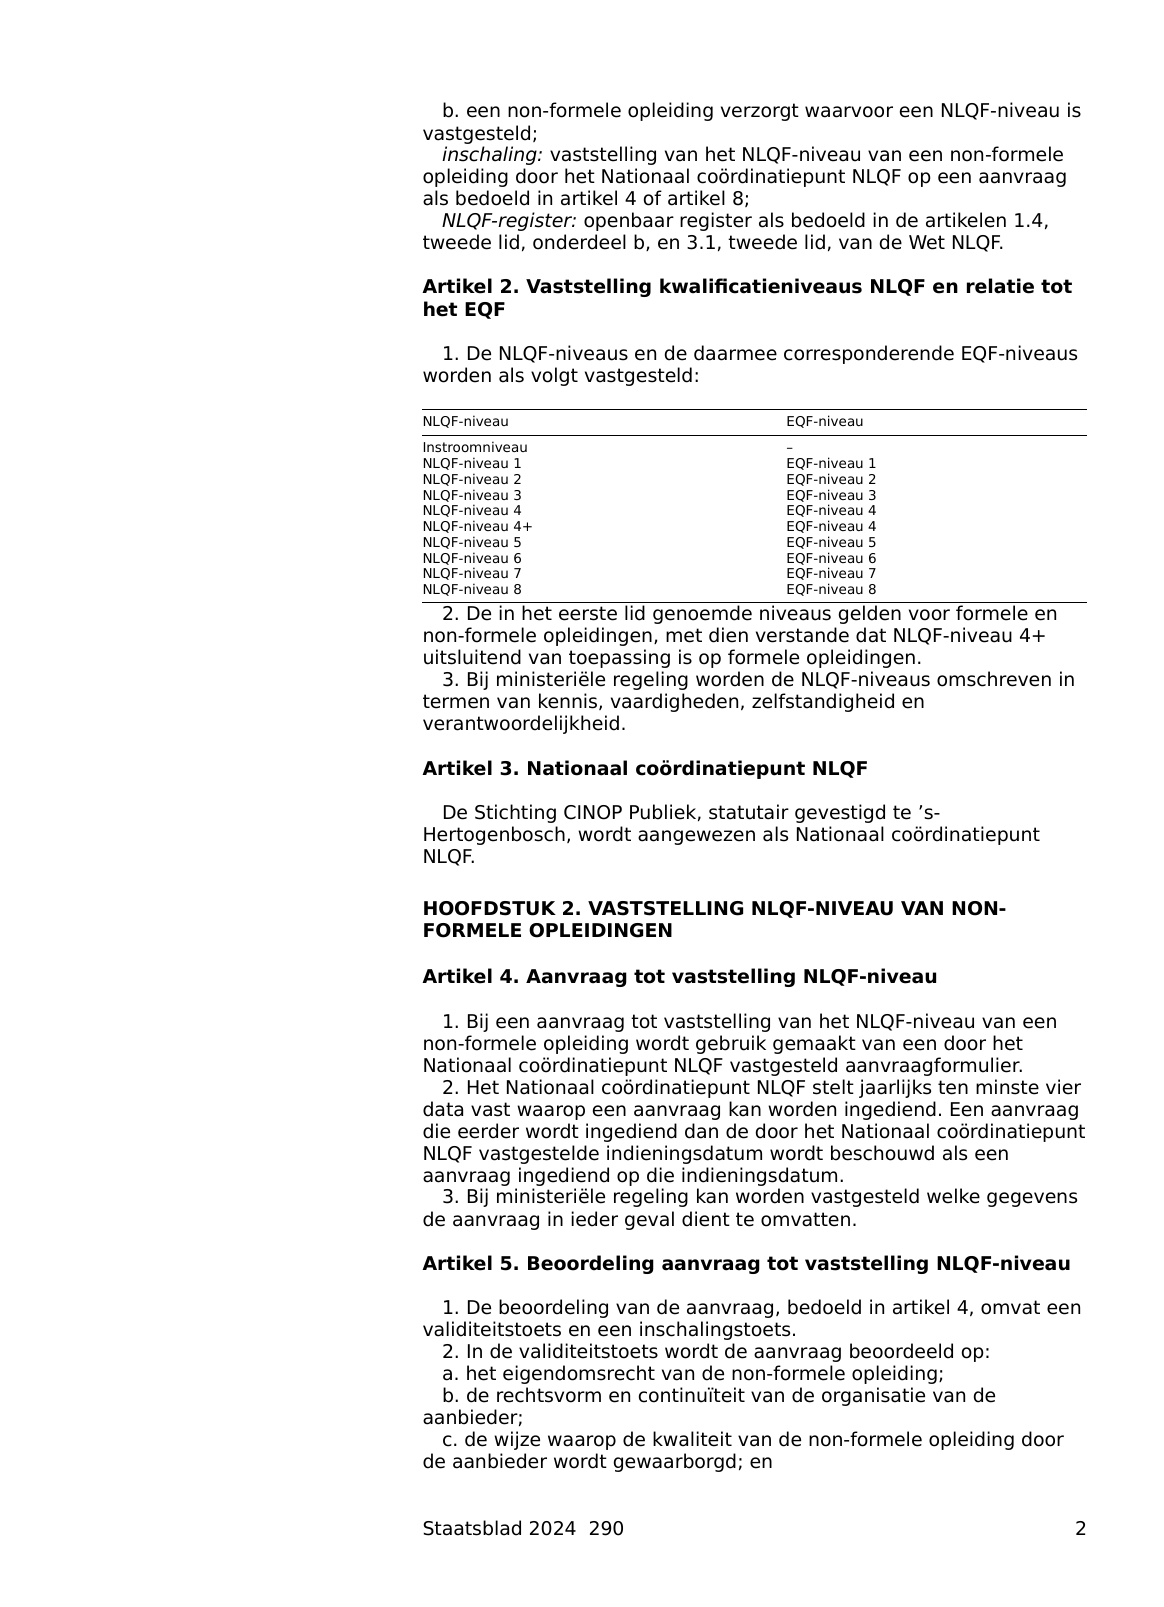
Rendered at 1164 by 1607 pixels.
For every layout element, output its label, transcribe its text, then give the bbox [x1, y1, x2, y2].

table_header EQF-niveau [780, 410, 1087, 434]
table_cell EQF-niveau 8 [780, 582, 1087, 602]
table_cell NLQF-niveau 5 [422, 535, 780, 550]
text 1. De beoordeling van de aanvraag, bedoeld in artikel 4, omvat een validiteitstoets en een inschalingstoets. [422, 1297, 1087, 1341]
text 2. Het Nationaal coördinatiepunt NLQF stelt jaarlijks ten minste vier data vast waarop een aanvraag kan worden ingediend. Een aanvraag die eerder wordt ingediend dan de door het Nationaal coördinatiepunt NLQF vastgestelde indieningsdatum wordt beschouwd als een aanvraag ingediend op die indieningsdatum. [422, 1077, 1087, 1186]
table_cell NLQF-niveau 1 [422, 456, 780, 472]
subtitle Artikel 3. Nationaal coördinatiepunt NLQF [422, 757, 1087, 779]
table_cell Instroomniveau [422, 436, 780, 456]
table_cell EQF-niveau 2 [780, 472, 1087, 487]
text b. een non-formele opleiding verzorgt waarvoor een NLQF-niveau is vastgesteld; [422, 100, 1087, 144]
table_cell EQF-niveau 1 [780, 456, 1087, 472]
subtitle HOOFDSTUK 2. VASTSTELLING NLQF-NIVEAU VAN NON-FORMELE OPLEIDINGEN [422, 897, 1087, 941]
table_cell NLQF-niveau 3 [422, 488, 780, 503]
table_cell EQF-niveau 5 [780, 535, 1087, 550]
table_cell EQF-niveau 4 [780, 519, 1087, 535]
table_cell EQF-niveau 3 [780, 488, 1087, 503]
text 3. Bij ministeriële regeling kan worden vastgesteld welke gegevens de aanvraag in ieder geval dient te omvatten. [422, 1186, 1087, 1230]
table_cell NLQF-niveau 6 [422, 550, 780, 566]
table_cell NLQF-niveau 4+ [422, 519, 780, 535]
subtitle Artikel 5. Beoordeling aanvraag tot vaststelling NLQF-niveau [422, 1253, 1087, 1274]
table_cell NLQF-niveau 2 [422, 472, 780, 487]
table_cell NLQF-niveau 8 [422, 582, 780, 602]
text 2. In de validiteitstoets wordt de aanvraag beoordeeld op: [422, 1341, 1087, 1363]
subtitle Artikel 2. Vaststelling kwalificatieniveaus NLQF en relatie tot het EQF [422, 276, 1087, 320]
table_cell EQF-niveau 6 [780, 550, 1087, 566]
table_cell EQF-niveau 4 [780, 503, 1087, 519]
text 1. Bij een aanvraag tot vaststelling van het NLQF-niveau van een non-formele opleiding wordt gebruik gemaakt van een door het Nationaal coördinatiepunt NLQF vastgesteld aanvraagformulier. [422, 1011, 1087, 1077]
text b. de rechtsvorm en continuïteit van de organisatie van de aanbieder; [422, 1385, 1087, 1429]
table_header NLQF-niveau [422, 410, 780, 434]
text 1. De NLQF-niveaus en de daarmee corresponderende EQF-niveaus worden als volgt vastgesteld: [422, 343, 1087, 387]
subtitle Artikel 4. Aanvraag tot vaststelling NLQF-niveau [422, 966, 1087, 988]
table_cell NLQF-niveau 7 [422, 566, 780, 582]
table_cell NLQF-niveau 4 [422, 503, 780, 519]
text 2. De in het eerste lid genoemde niveaus gelden voor formele en non-formele opleidingen, met dien verstande dat NLQF-niveau 4+ uitsluitend van toepassing is op formele opleidingen. [422, 603, 1087, 669]
text inschaling: vaststelling van het NLQF-niveau van een non-formele opleiding door het Nationaal coördinatiepunt NLQF op een aanvraag als bedoeld in artikel 4 of artikel 8; [422, 144, 1087, 210]
text 3. Bij ministeriële regeling worden de NLQF-niveaus omschreven in termen van kennis, vaardigheden, zelfstandigheid en verantwoordelijkheid. [422, 669, 1087, 735]
text c. de wijze waarop de kwaliteit van de non-formele opleiding door de aanbieder wordt gewaarborgd; en [422, 1429, 1087, 1473]
table_cell EQF-niveau 7 [780, 566, 1087, 582]
text a. het eigendomsrecht van de non-formele opleiding; [422, 1363, 1087, 1385]
text De Stichting CINOP Publiek, statutair gevestigd te ’s-Hertogenbosch, wordt aangewezen als Nationaal coördinatiepunt NLQF. [422, 802, 1087, 867]
text NLQF-register: openbaar register als bedoeld in de artikelen 1.4, tweede lid, onderdeel b, en 3.1, tweede lid, van de Wet NLQF. [422, 210, 1087, 254]
table_cell – [780, 436, 1087, 456]
